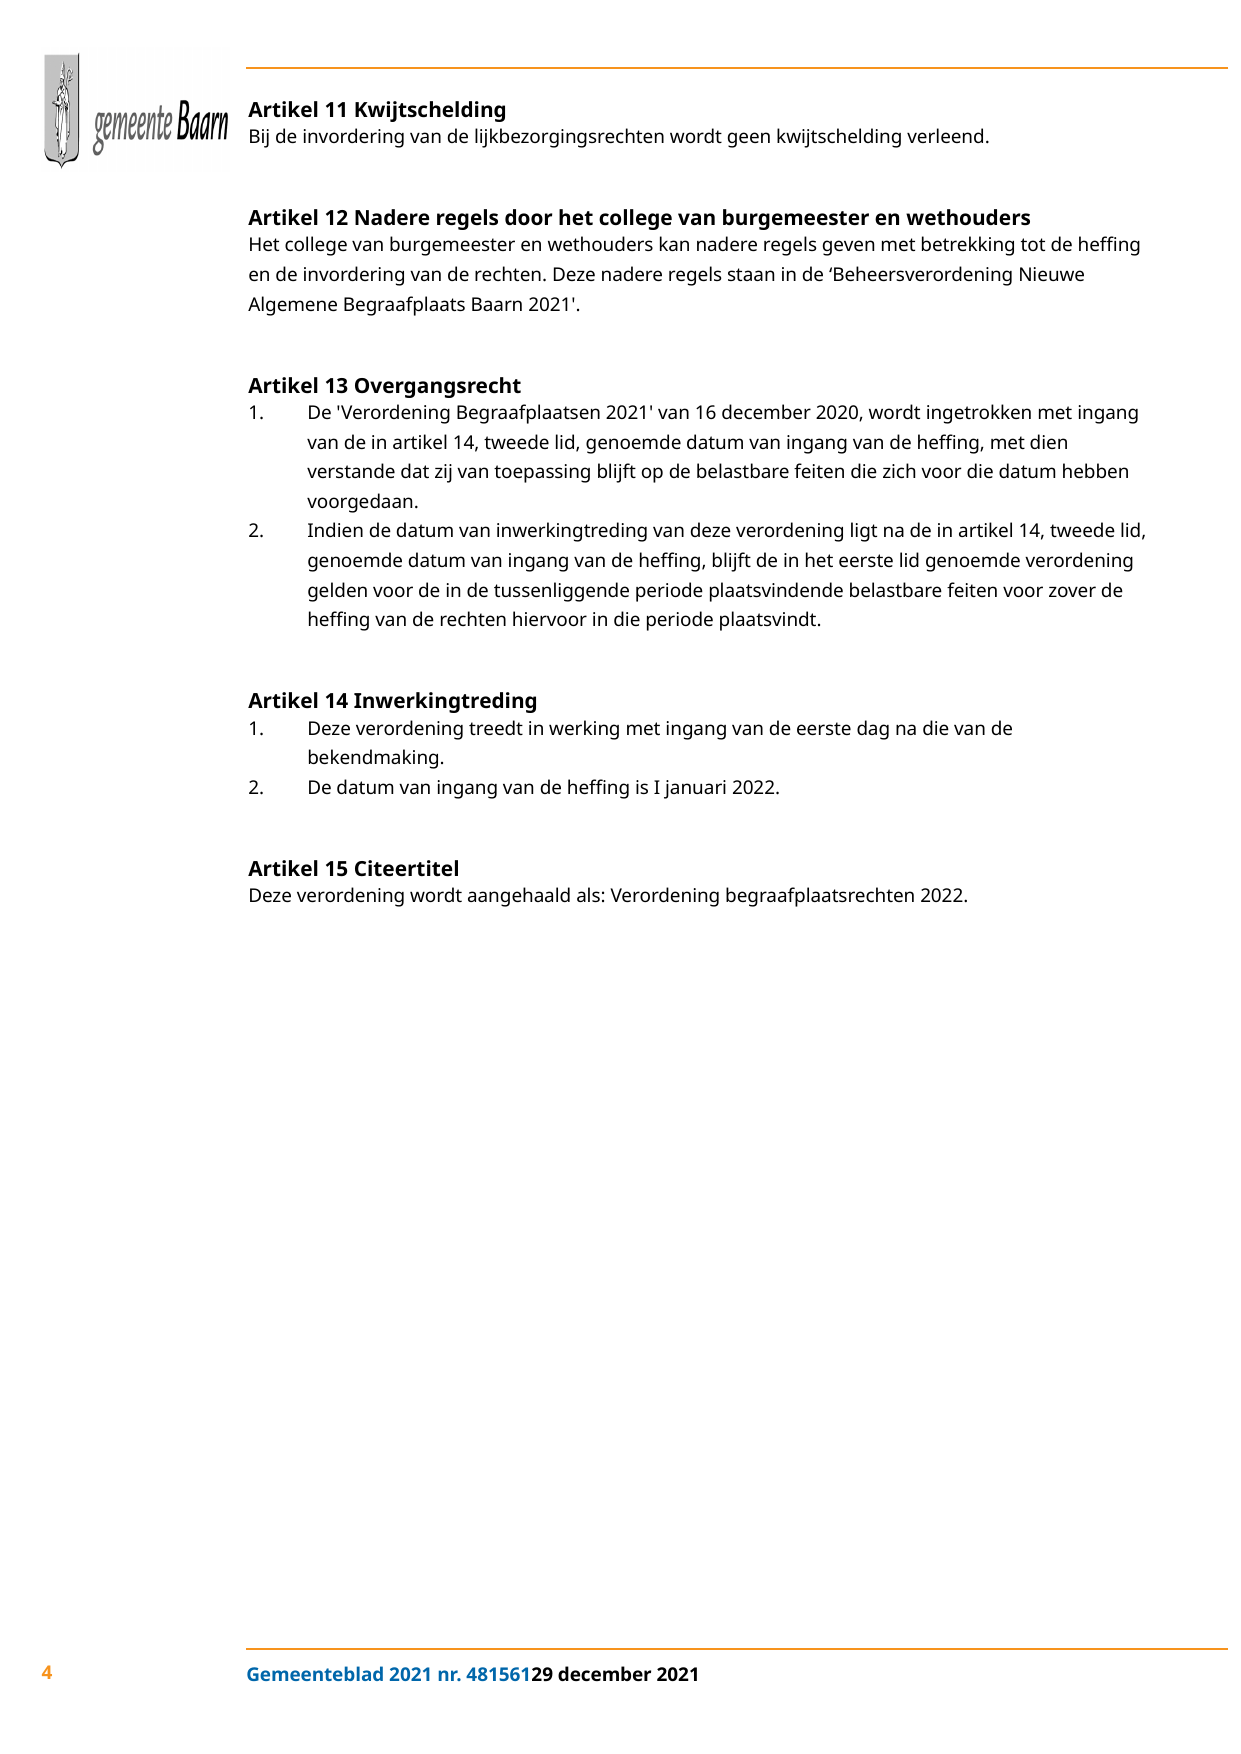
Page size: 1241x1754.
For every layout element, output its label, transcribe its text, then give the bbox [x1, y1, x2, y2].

text Artikel 13 Overgangsrecht [248, 371, 1152, 399]
text Artikel 12 Nadere regels door het college van burgemeester en wethouders [248, 203, 1152, 232]
text Deze verordening wordt aangehaald als: Verordening begraafplaatsrechten 2022. [248, 882, 1152, 908]
text Artikel 14 Inwerkingtreding [248, 686, 1152, 715]
text Artikel 15 Citeertitel [248, 854, 1152, 882]
text Bij de invordering van de lijkbezorgingsrechten wordt geen kwijtschelding verleend. [248, 123, 1152, 149]
list Deze verordening treedt in werking met ingang van de eerste dag na die van de bekendmaking. [248, 715, 1152, 770]
list Indien de datum van inwerkingtreding van deze verordening ligt na de in artikel 14, tweede lid, genoemde datum van ingang van de heffing, blijft de in het eerste lid genoemde verordening gelden voor de in de tussenliggende periode plaatsvindende belastbare feiten voor zover de heffing van de rechten hiervoor in die periode plaatsvindt. [248, 518, 1152, 632]
list De 'Verordening Begraafplaatsen 2021' van 16 december 2020, wordt ingetrokken met ingang van de in artikel 14, tweede lid, genoemde datum van ingang van de heffing, met dien verstande dat zij van toepassing blijft op de belastbare feiten die zich voor die datum hebben voorgedaan. [248, 399, 1152, 514]
picture [41, 47, 231, 172]
list De datum van ingang van de heffing is I januari 2022. [248, 774, 1152, 800]
text Het college van burgemeester en wethouders kan nadere regels geven met betrekking tot de heffing en de invordering van de rechten. Deze nadere regels staan in de ‘Beheersverordening Nieuwe Algemene Begraafplaats Baarn 2021'. [248, 232, 1152, 317]
text Artikel 11 Kwijtschelding [248, 95, 1152, 123]
